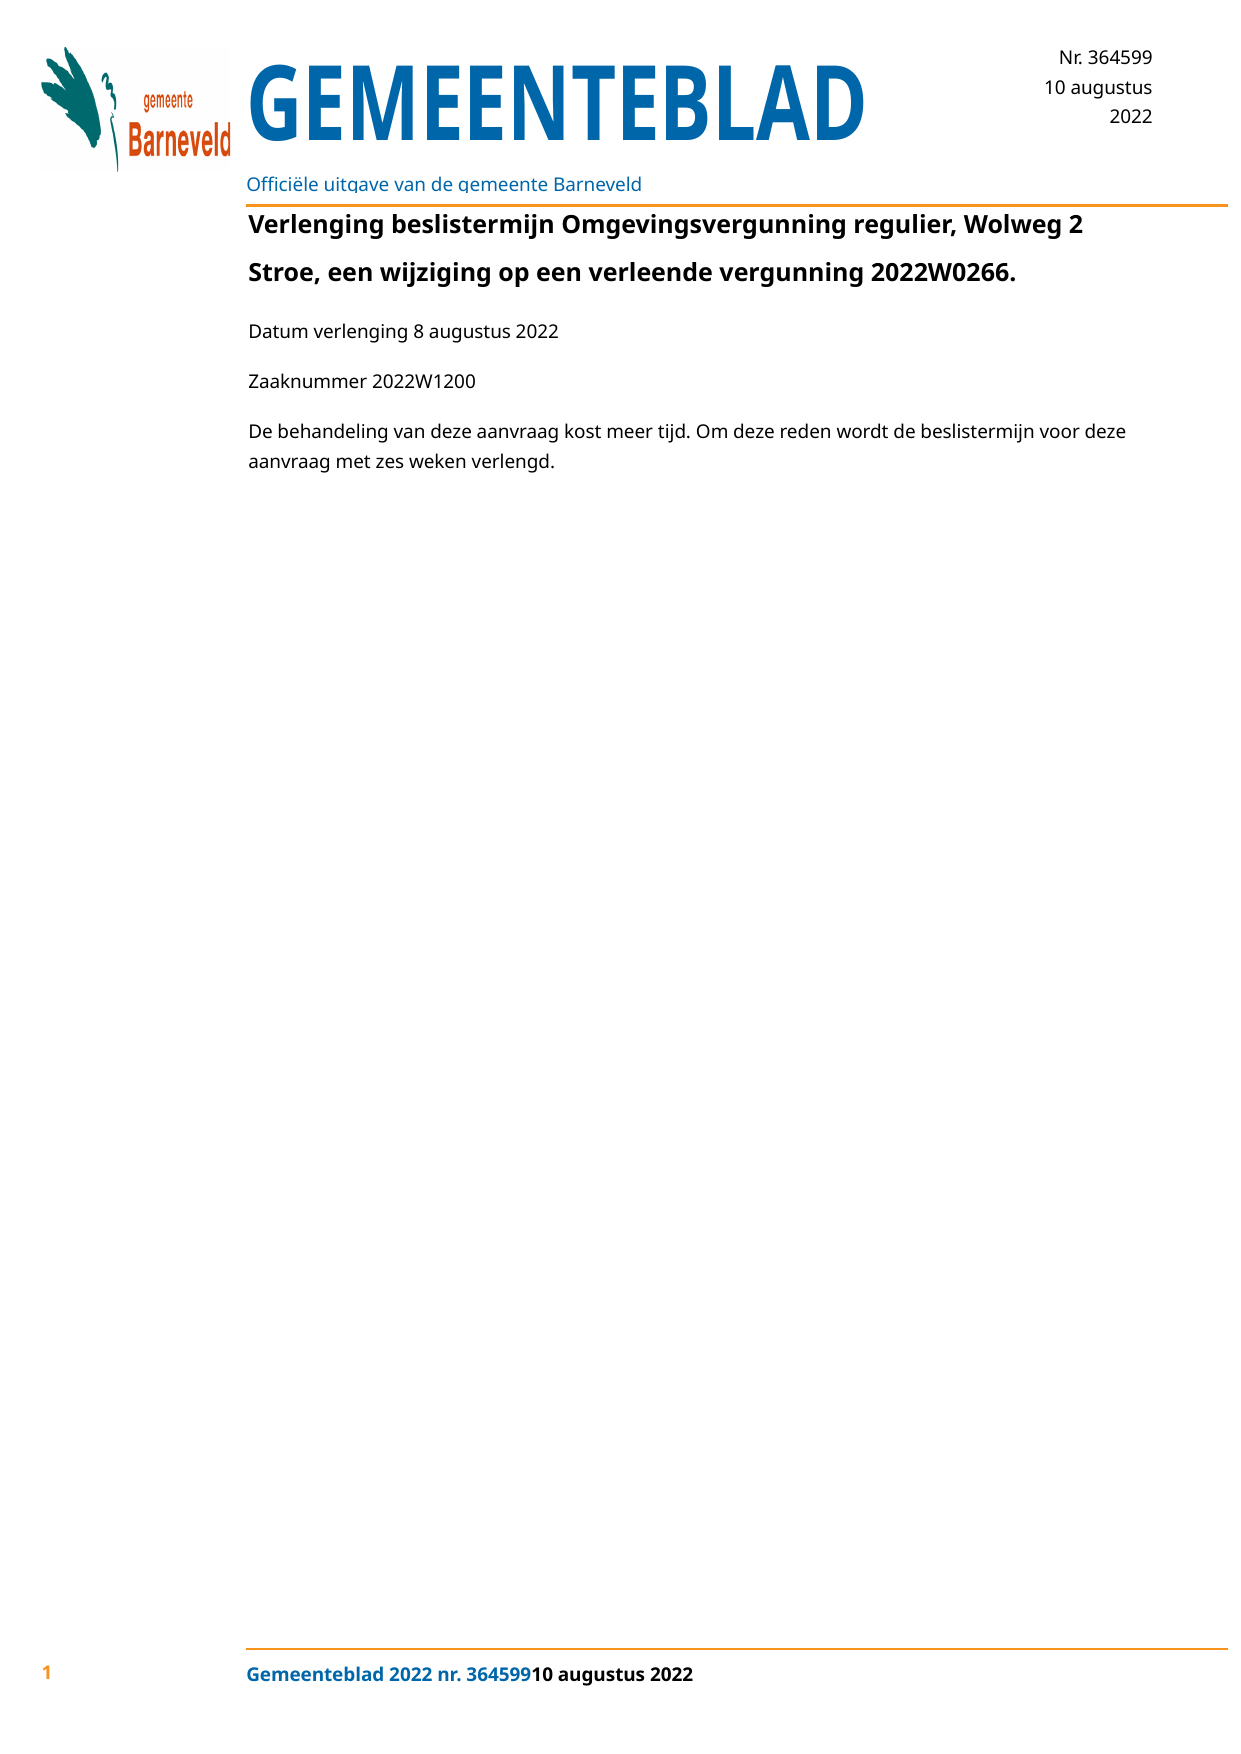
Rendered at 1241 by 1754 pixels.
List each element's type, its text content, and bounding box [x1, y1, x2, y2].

text De behandeling van deze aanvraag kost meer tijd. Om deze reden wordt de beslistermijn voor deze aanvraag met zes weken verlengd. [248, 419, 1152, 474]
picture [41, 47, 231, 172]
text Verlenging beslistermijn Omgevingsvergunning regulier, Wolweg 2 Stroe, een wijziging op een verleende vergunning 2022W0266. [248, 207, 1152, 288]
text Zaaknummer 2022W1200 [248, 368, 1152, 394]
text Datum verlenging 8 augustus 2022 [248, 318, 1152, 344]
